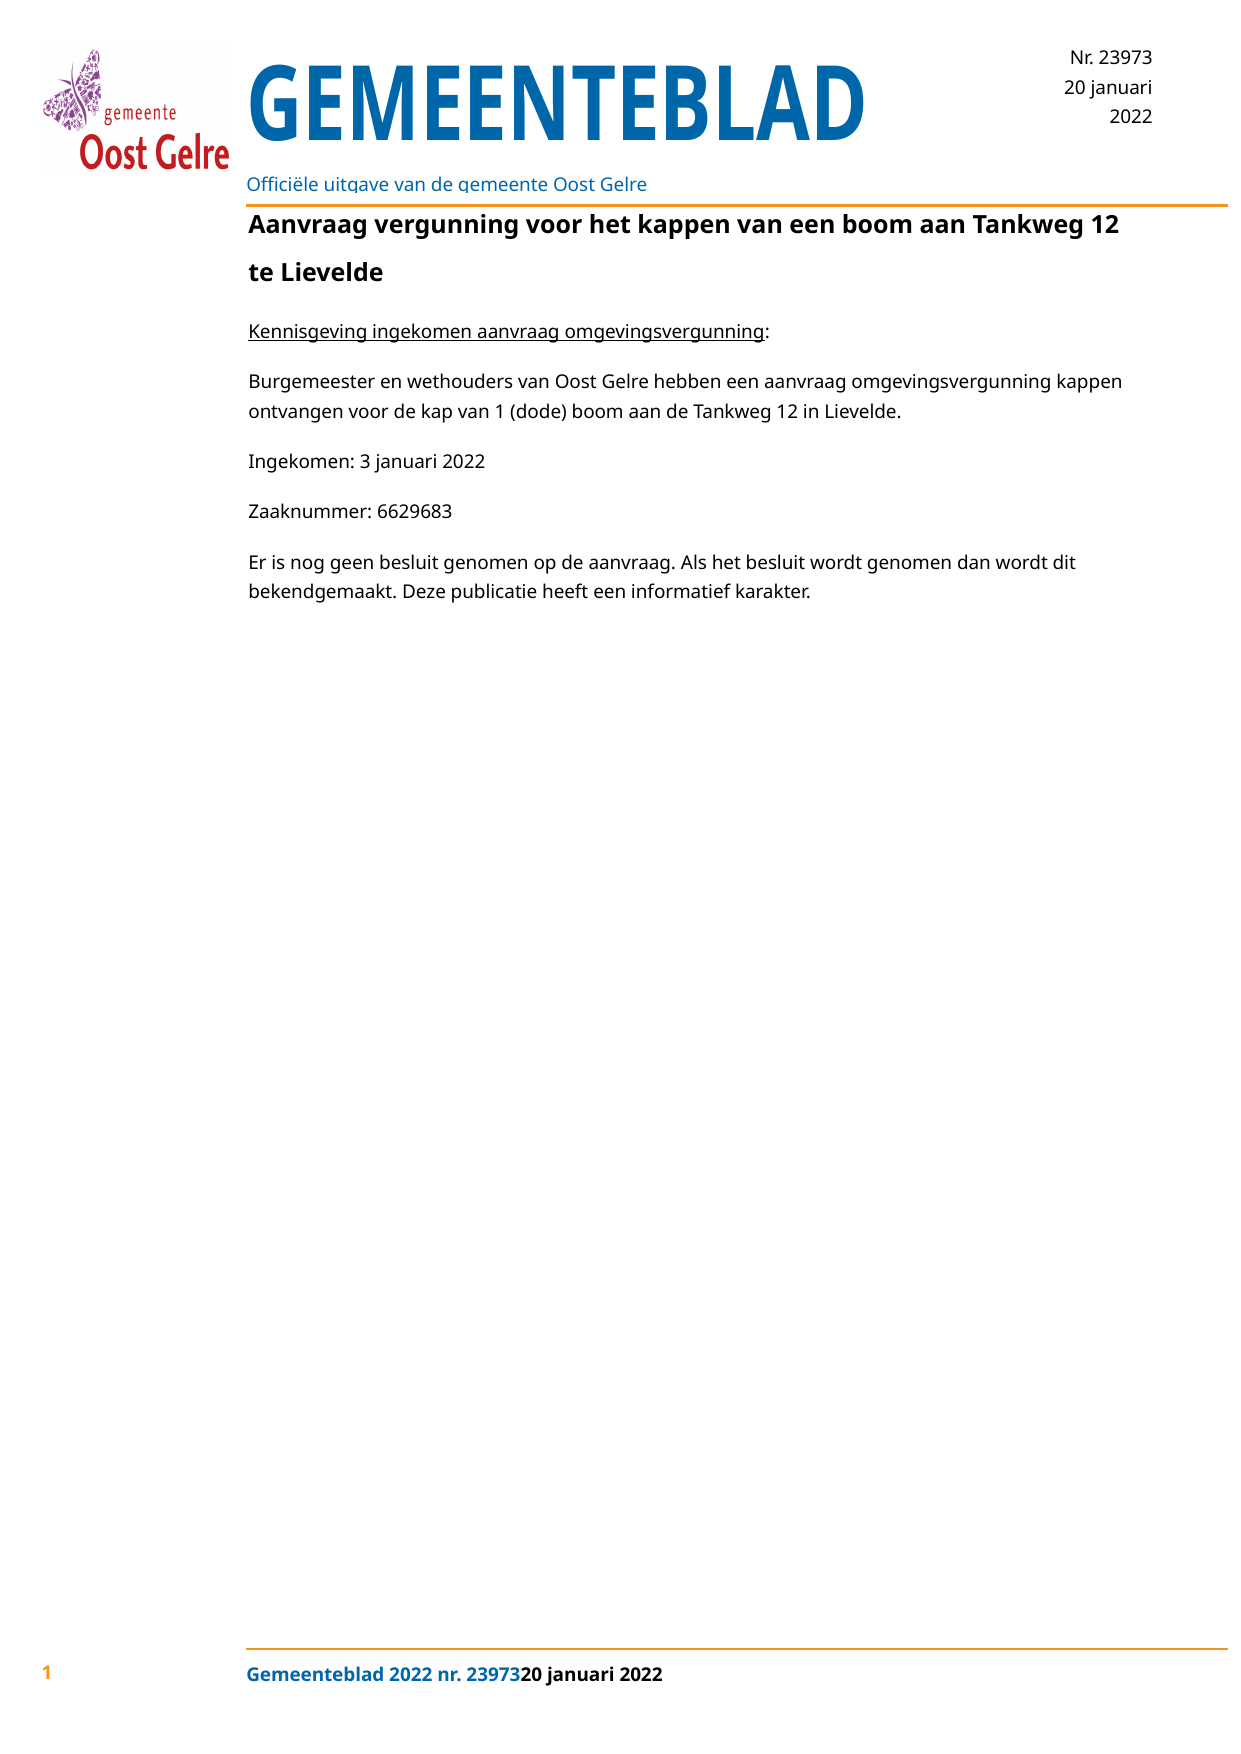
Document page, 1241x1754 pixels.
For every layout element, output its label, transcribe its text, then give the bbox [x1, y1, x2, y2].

text Er is nog geen besluit genomen op de aanvraag. Als het besluit wordt genomen dan wordt dit bekendgemaakt. Deze publicatie heeft een informatief karakter. [248, 549, 1152, 604]
text Kennisgeving ingekomen aanvraag omgevingsvergunning: [248, 318, 1152, 344]
picture [41, 47, 231, 172]
text Ingekomen: 3 januari 2022 [248, 448, 1152, 474]
text Zaaknummer: 6629683 [248, 499, 1152, 524]
text Aanvraag vergunning voor het kappen van een boom aan Tankweg 12 te Lievelde [248, 207, 1152, 288]
text Burgemeester en wethouders van Oost Gelre hebben een aanvraag omgevingsvergunning kappen ontvangen voor de kap van 1 (dode) boom aan de Tankweg 12 in Lievelde. [248, 368, 1152, 424]
